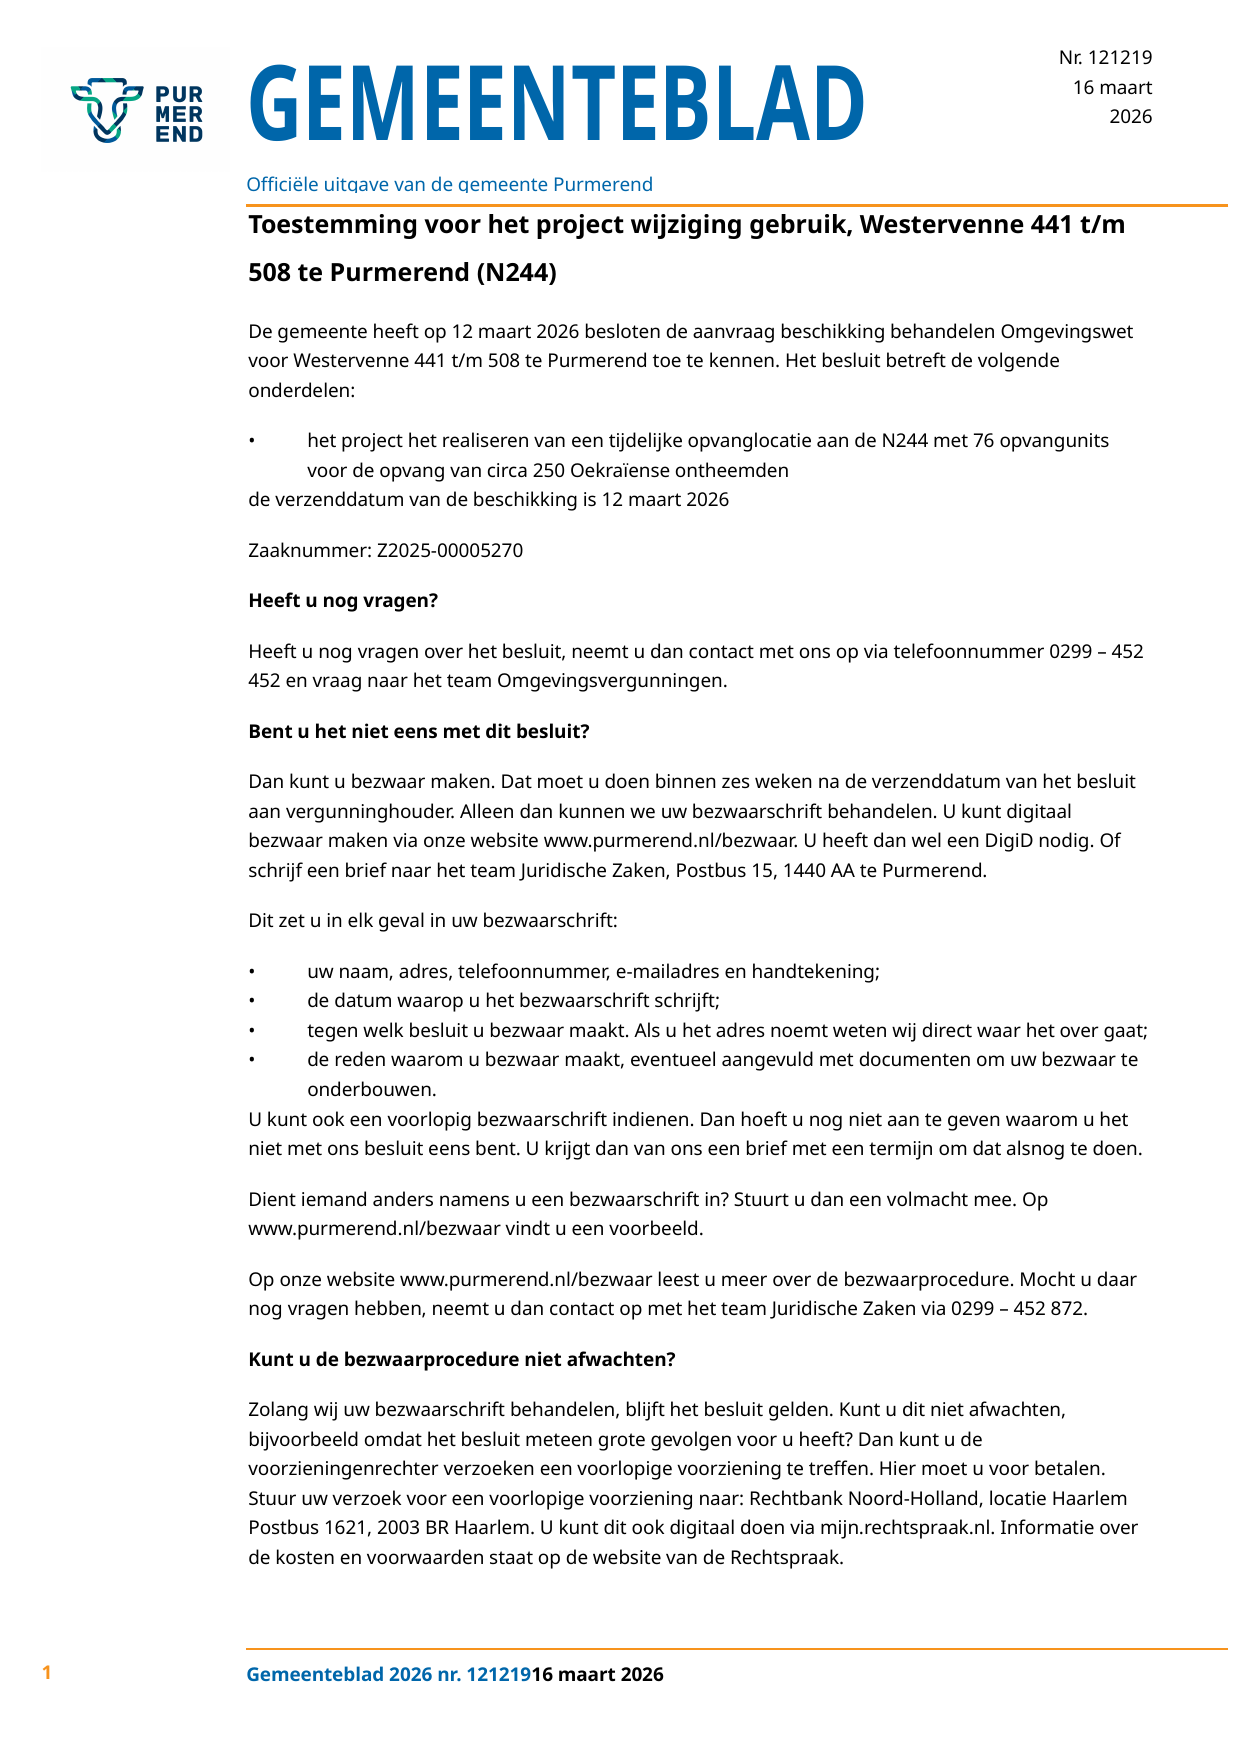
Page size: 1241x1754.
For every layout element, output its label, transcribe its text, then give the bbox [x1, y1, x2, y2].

text de verzenddatum van de beschikking is 12 maart 2026 [248, 487, 1152, 512]
list uw naam, adres, telefoonnummer, e-mailadres en handtekening; [248, 958, 1152, 984]
text Dient iemand anders namens u een bezwaarschrift in? Stuurt u dan een volmacht mee. Op www.purmerend.nl/bezwaar vindt u een voorbeeld. [248, 1186, 1152, 1241]
list tegen welk besluit u bezwaar maakt. Als u het adres noemt weten wij direct waar het over gaat; [248, 1017, 1152, 1043]
text Kunt u de bezwaarprocedure niet afwachten? [248, 1346, 1152, 1372]
list de datum waarop u het bezwaarschrift schrijft; [248, 987, 1152, 1013]
text Bent u het niet eens met dit besluit? [248, 718, 1152, 744]
text Heeft u nog vragen over het besluit, neemt u dan contact met ons op via telefoonnummer 0299 – 452 452 en vraag naar het team Omgevingsvergunningen. [248, 638, 1152, 693]
text Zolang wij uw bezwaarschrift behandelen, blijft het besluit gelden. Kunt u dit niet afwachten, bijvoorbeeld omdat het besluit meteen grote gevolgen voor u heeft? Dan kunt u de voorzieningenrechter verzoeken een voorlopige voorziening te treffen. Hier moet u voor betalen. Stuur uw verzoek voor een voorlopige voorziening naar: Rechtbank Noord-Holland, locatie Haarlem Postbus 1621, 2003 BR Haarlem. U kunt dit ook digitaal doen via mijn.rechtspraak.nl. Informatie over de kosten en voorwaarden staat op de website van de Rechtspraak. [248, 1396, 1152, 1570]
text Toestemming voor het project wijziging gebruik, Westervenne 441 t/m 508 te Purmerend (N244) [248, 207, 1152, 288]
text Dit zet u in elk geval in uw bezwaarschrift: [248, 907, 1152, 933]
text De gemeente heeft op 12 maart 2026 besloten de aanvraag beschikking behandelen Omgevingswet voor Westervenne 441 t/m 508 te Purmerend toe te kennen. Het besluit betreft de volgende onderdelen: [248, 318, 1152, 403]
list het project het realiseren van een tijdelijke opvanglocatie aan de N244 met 76 opvangunits voor de opvang van circa 250 Oekraïense ontheemden [248, 427, 1152, 483]
text Op onze website www.purmerend.nl/bezwaar leest u meer over de bezwaarprocedure. Mocht u daar nog vragen hebben, neemt u dan contact op met het team Juridische Zaken via 0299 – 452 872. [248, 1266, 1152, 1321]
text Zaaknummer: Z2025-00005270 [248, 537, 1152, 563]
text U kunt ook een voorlopig bezwaarschrift indienen. Dan hoeft u nog niet aan te geven waarom u het niet met ons besluit eens bent. U krijgt dan van ons een brief met een termijn om dat alsnog te doen. [248, 1106, 1152, 1161]
list de reden waarom u bezwaar maakt, eventueel aangevuld met documenten om uw bezwaar te onderbouwen. [248, 1047, 1152, 1102]
text Heeft u nog vragen? [248, 587, 1152, 613]
picture [41, 47, 231, 172]
text Dan kunt u bezwaar maken. Dat moet u doen binnen zes weken na de verzenddatum van het besluit aan vergunninghouder. Alleen dan kunnen we uw bezwaarschrift behandelen. U kunt digitaal bezwaar maken via onze website www.purmerend.nl/bezwaar. U heeft dan wel een DigiD nodig. Of schrijf een brief naar het team Juridische Zaken, Postbus 15, 1440 AA te Purmerend. [248, 768, 1152, 883]
